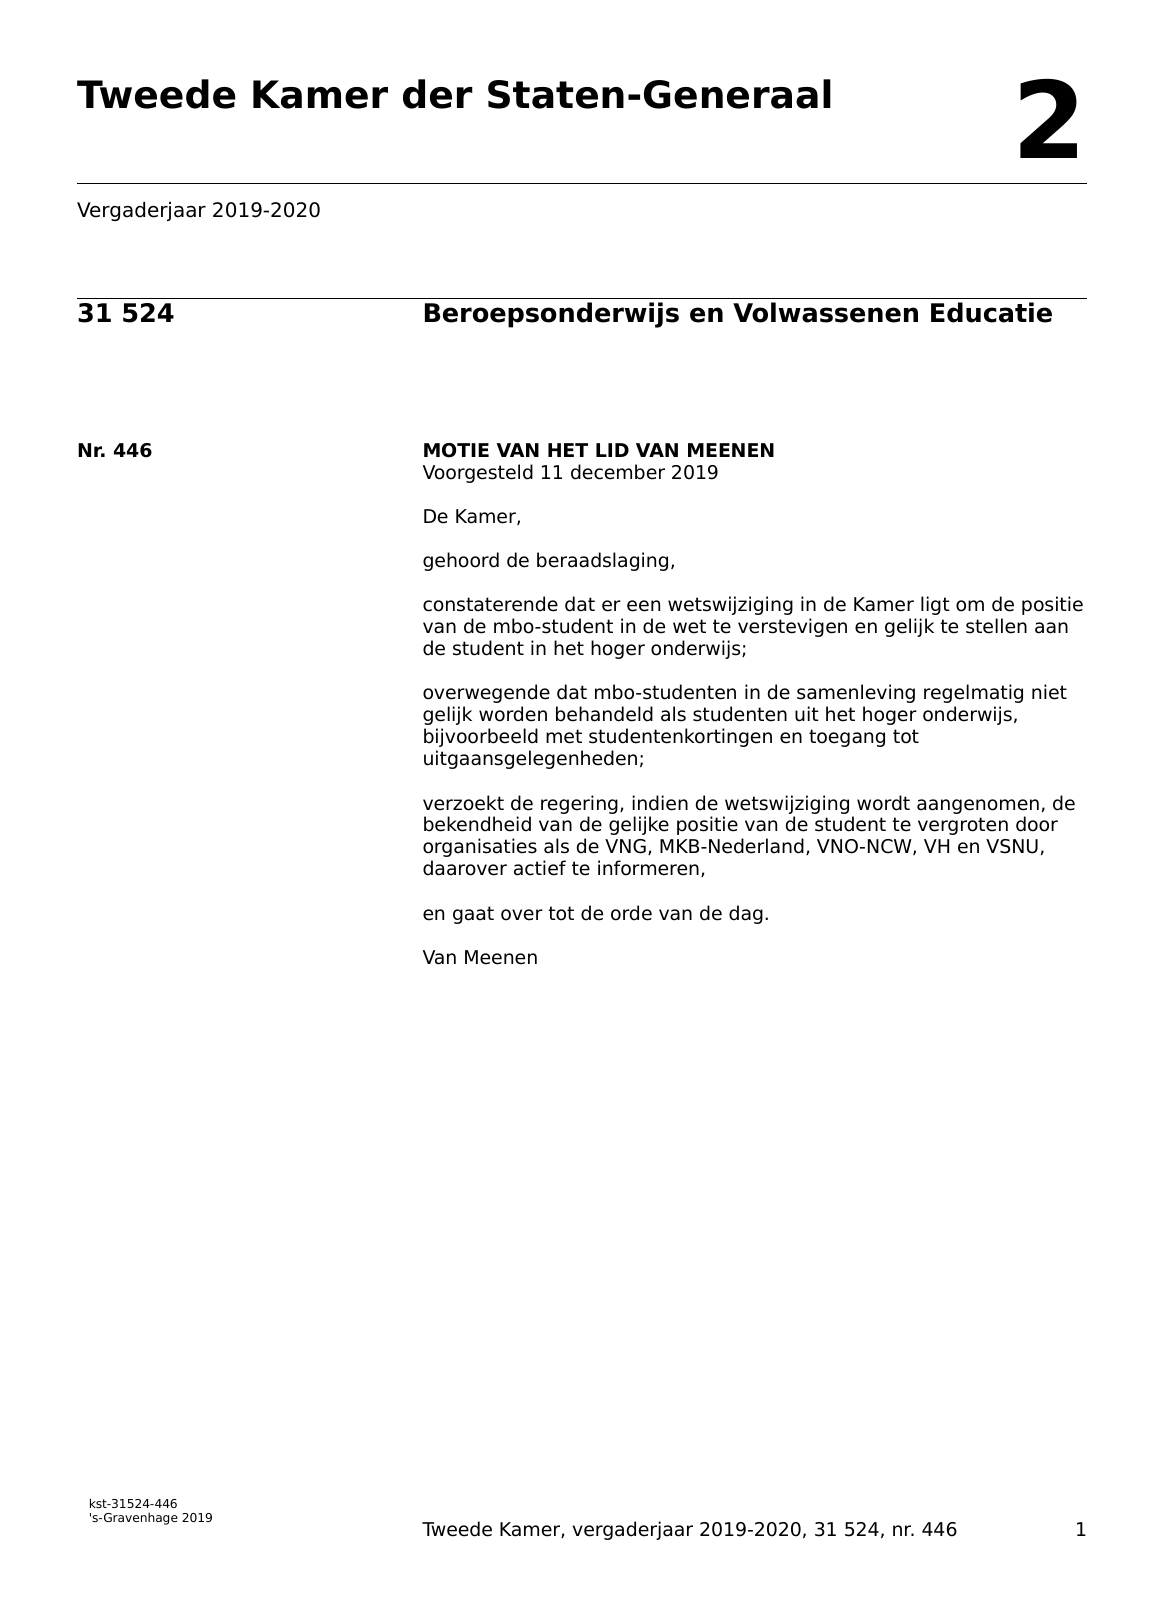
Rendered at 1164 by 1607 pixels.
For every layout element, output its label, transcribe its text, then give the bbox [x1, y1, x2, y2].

subtitle 31 524 Beroepsonderwijs en Volwassenen Educatie [77, 299, 1087, 329]
text overwegende dat mbo-studenten in de samenleving regelmatig niet gelijk worden behandeld als studenten uit het hoger onderwijs, bijvoorbeeld met studentenkortingen en toegang tot uitgaansgelegenheden; [422, 682, 1087, 770]
text De Kamer, [422, 506, 1087, 528]
text gehoord de beraadslaging, [422, 550, 1087, 572]
table_header 2 [886, 59, 1087, 183]
text 's-Gravenhage 2019 [88, 1511, 323, 1525]
text constaterende dat er een wetswijziging in de Kamer ligt om de positie van de mbo-student in de wet te verstevigen en gelijk te stellen aan de student in het hoger onderwijs; [422, 594, 1087, 660]
text kst-31524-446 [88, 1497, 323, 1511]
text Voorgesteld 11 december 2019 [422, 462, 1087, 484]
text verzoekt de regering, indien de wetswijziging wordt aangenomen, de bekendheid van de gelijke positie van de student te vergroten door organisaties als de VNG, MKB-Nederland, VNO-NCW, VH en VSNU, daarover actief te informeren, [422, 792, 1087, 880]
text Van Meenen [422, 947, 1087, 969]
table_cell Vergaderjaar 2019-2020 [77, 184, 1087, 298]
text en gaat over tot de orde van de dag. [422, 902, 1087, 924]
subtitle Nr. 446 MOTIE VAN HET LID VAN MEENEN [77, 440, 1087, 462]
table_header Tweede Kamer der Staten-Generaal [77, 59, 886, 183]
